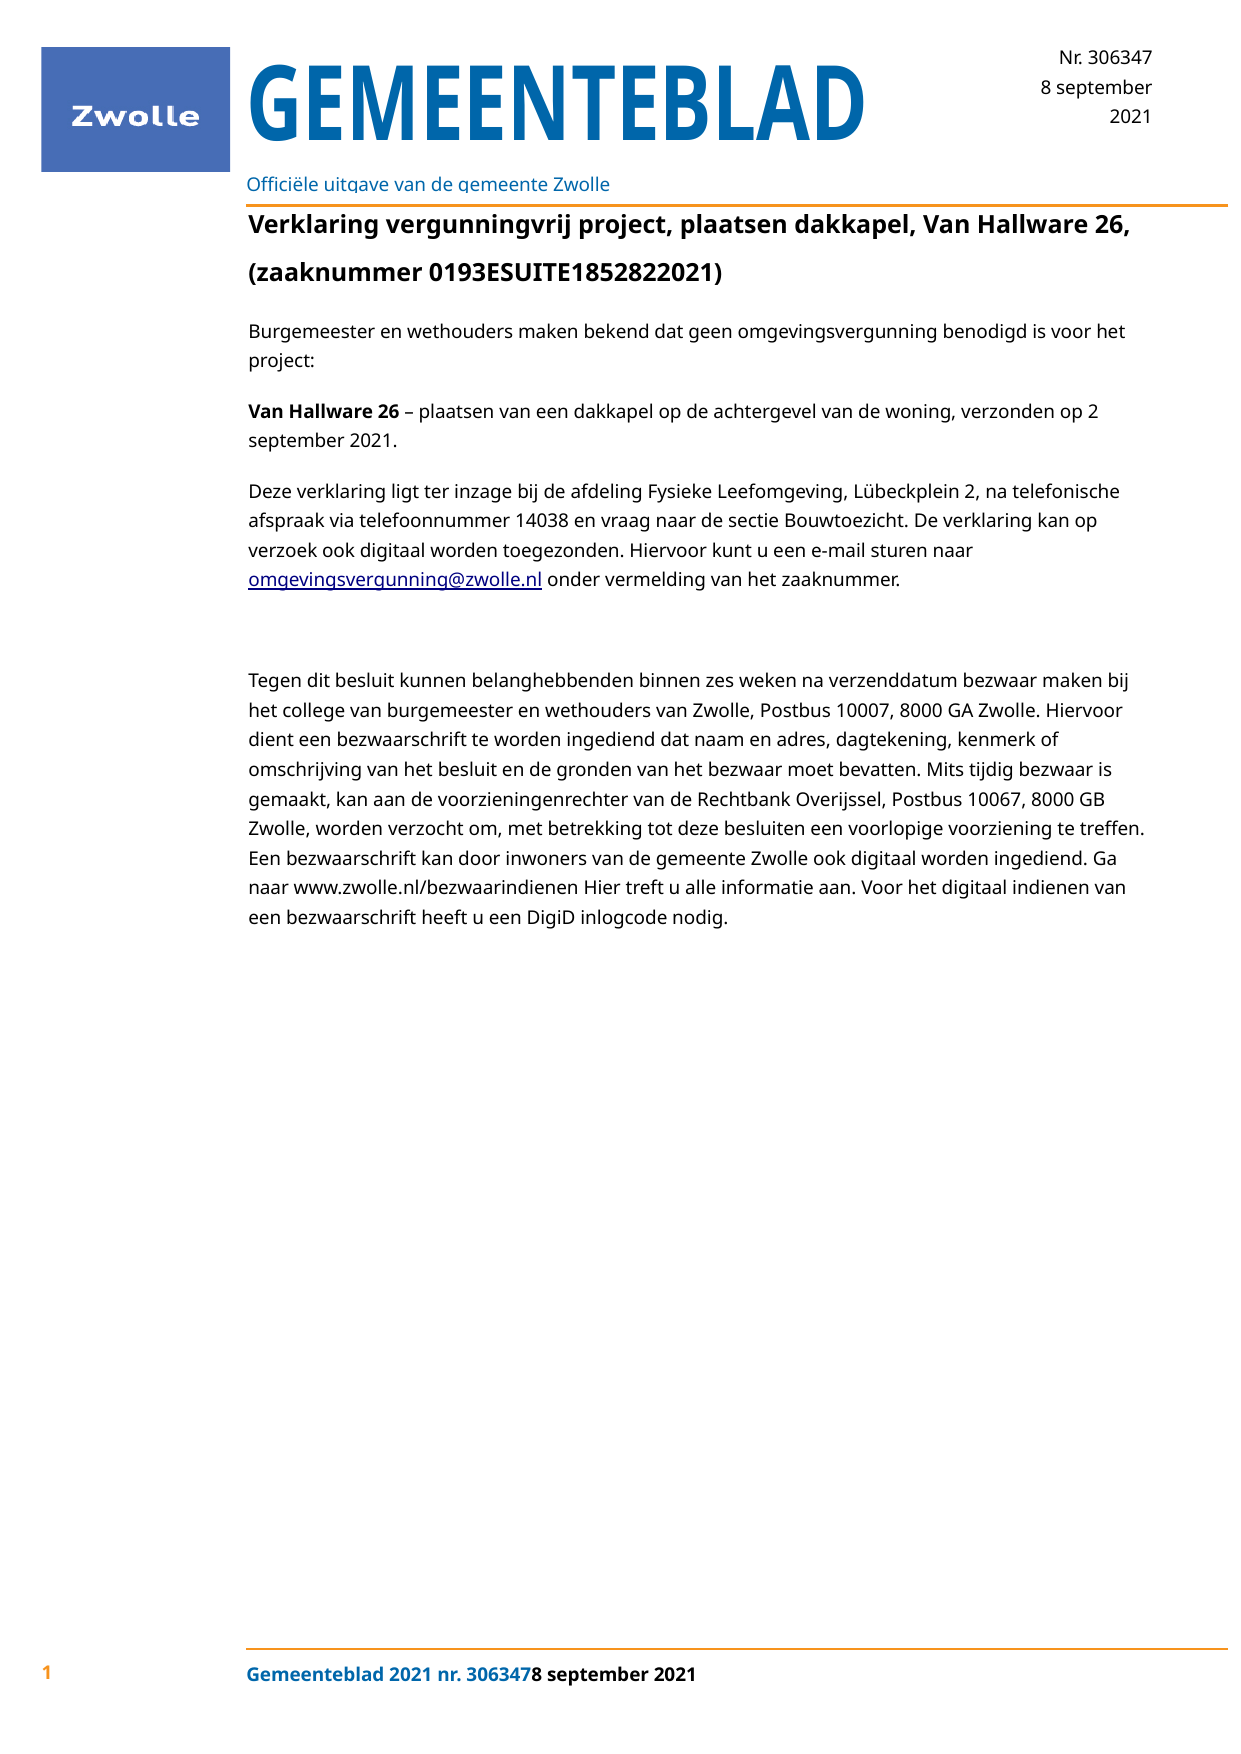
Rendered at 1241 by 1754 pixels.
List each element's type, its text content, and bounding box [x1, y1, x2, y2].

text Tegen dit besluit kunnen belanghebbenden binnen zes weken na verzenddatum bezwaar maken bij het college van burgemeester en wethouders van Zwolle, Postbus 10007, 8000 GA Zwolle. Hiervoor dient een bezwaarschrift te worden ingediend dat naam en adres, dagtekening, kenmerk of omschrijving van het besluit en de gronden van het bezwaar moet bevatten. Mits tijdig bezwaar is gemaakt, kan aan de voorzieningenrechter van de Rechtbank Overijssel, Postbus 10067, 8000 GB Zwolle, worden verzocht om, met betrekking tot deze besluiten een voorlopige voorziening te treffen. Een bezwaarschrift kan door inwoners van de gemeente Zwolle ook digitaal worden ingediend. Ga naar www.zwolle.nl/bezwaarindienen Hier treft u alle informatie aan. Voor het digitaal indienen van een bezwaarschrift heeft u een DigiD inlogcode nodig. [248, 667, 1152, 930]
text Verklaring vergunningvrij project, plaatsen dakkapel, Van Hallware 26, (zaaknummer 0193ESUITE1852822021) [248, 207, 1152, 288]
picture [41, 47, 231, 172]
text Burgemeester en wethouders maken bekend dat geen omgevingsvergunning benodigd is voor het project: [248, 318, 1152, 373]
text Van Hallware 26 – plaatsen van een dakkapel op de achtergevel van de woning, verzonden op 2 september 2021. [248, 398, 1152, 453]
text Deze verklaring ligt ter inzage bij de afdeling Fysieke Leefomgeving, Lübeckplein 2, na telefonische afspraak via telefoonnummer 14038 en vraag naar de sectie Bouwtoezicht. De verklaring kan op verzoek ook digitaal worden toegezonden. Hiervoor kunt u een e-mail sturen naar omgevingsvergunning@zwolle.nl onder vermelding van het zaaknummer. [248, 478, 1152, 592]
